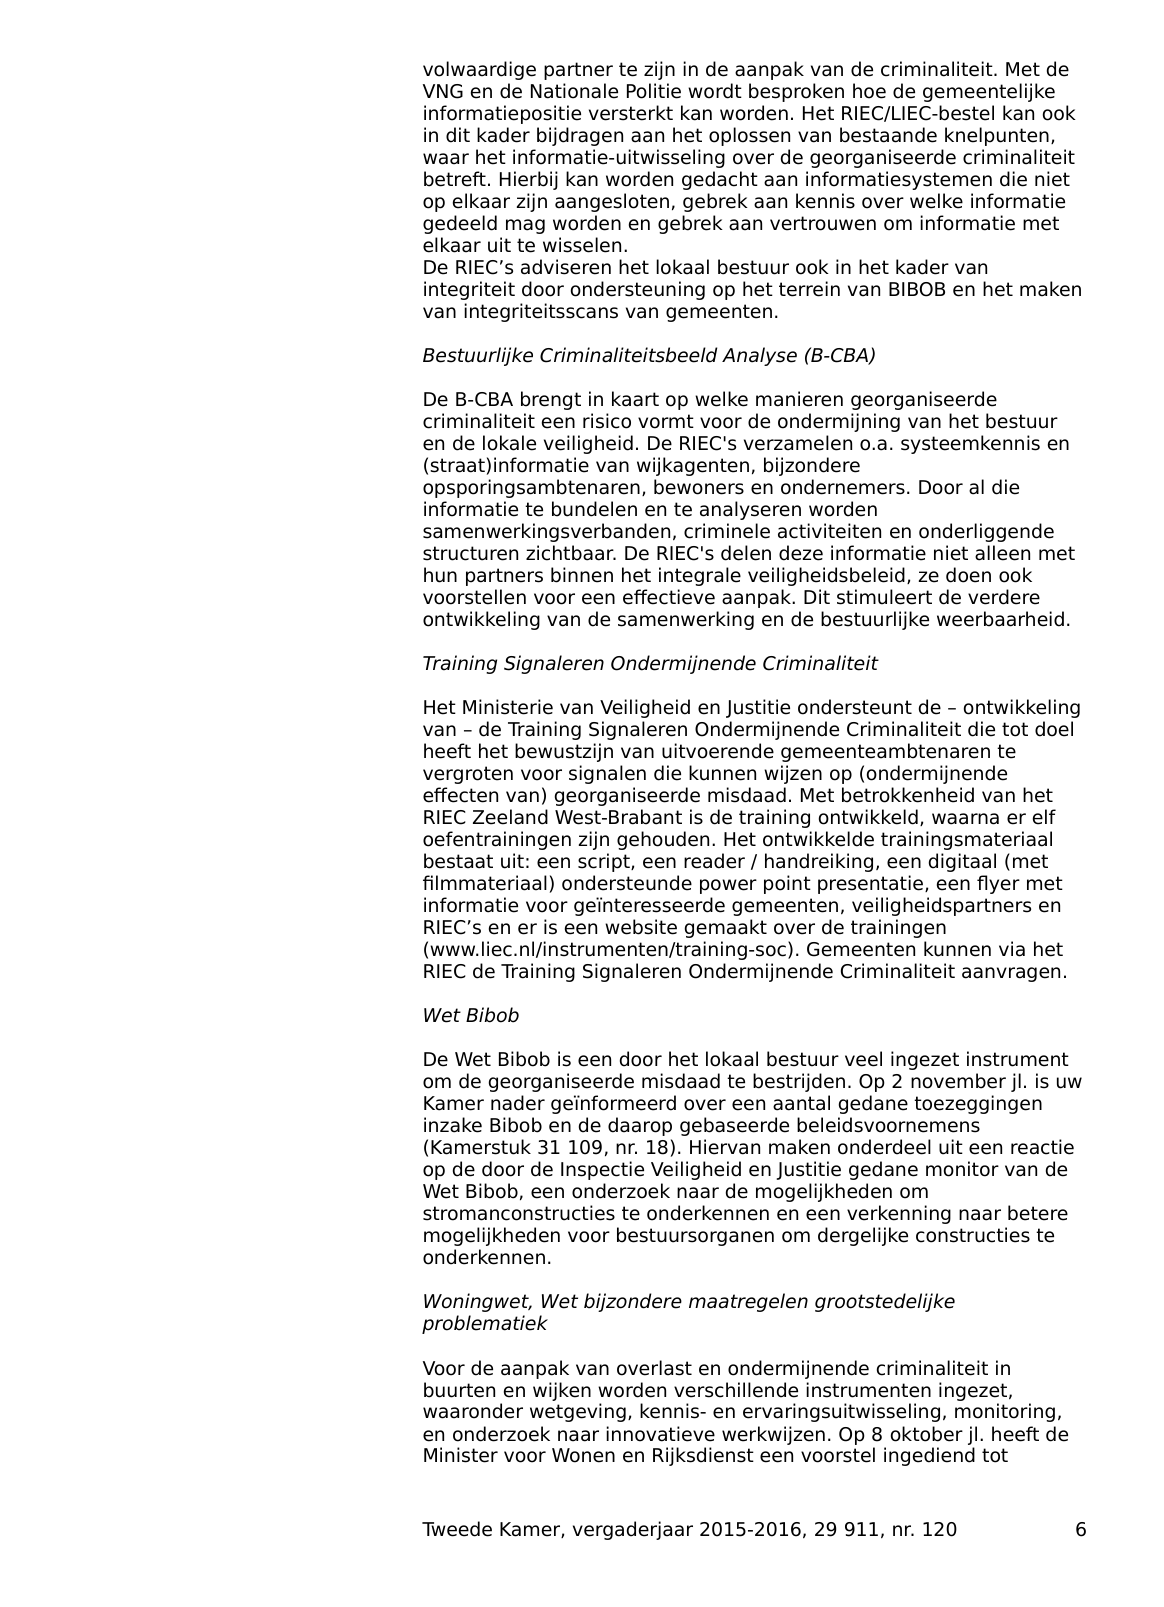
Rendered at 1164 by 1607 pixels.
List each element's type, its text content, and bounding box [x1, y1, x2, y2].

subtitle Wet Bibob [422, 1005, 1087, 1027]
text De RIEC’s adviseren het lokaal bestuur ook in het kader van integriteit door ondersteuning op het terrein van BIBOB en het maken van integriteitsscans van gemeenten. [422, 257, 1087, 323]
text De Wet Bibob is een door het lokaal bestuur veel ingezet instrument om de georganiseerde misdaad te bestrijden. Op 2 november jl. is uw Kamer nader geïnformeerd over een aantal gedane toezeggingen inzake Bibob en de daarop gebaseerde beleidsvoornemens (Kamerstuk 31 109, nr. 18). Hiervan maken onderdeel uit een reactie op de door de Inspectie Veiligheid en Justitie gedane monitor van de Wet Bibob, een onderzoek naar de mogelijkheden om stromanconstructies te onderkennen en een verkenning naar betere mogelijkheden voor bestuursorganen om dergelijke constructies te onderkennen. [422, 1049, 1087, 1269]
text De B-CBA brengt in kaart op welke manieren georganiseerde criminaliteit een risico vormt voor de ondermijning van het bestuur en de lokale veiligheid. De RIEC's verzamelen o.a. systeemkennis en (straat)informatie van wijkagenten, bijzondere opsporingsambtenaren, bewoners en ondernemers. Door al die informatie te bundelen en te analyseren worden samenwerkingsverbanden, criminele activiteiten en onderliggende structuren zichtbaar. De RIEC's delen deze informatie niet alleen met hun partners binnen het integrale veiligheidsbeleid, ze doen ook voorstellen voor een effectieve aanpak. Dit stimuleert de verdere ontwikkeling van de samenwerking en de bestuurlijke weerbaarheid. [422, 389, 1087, 631]
text Voor de aanpak van overlast en ondermijnende criminaliteit in buurten en wijken worden verschillende instrumenten ingezet, waaronder wetgeving, kennis- en ervaringsuitwisseling, monitoring, en onderzoek naar innovatieve werkwijzen. Op 8 oktober jl. heeft de Minister voor Wonen en Rijksdienst een voorstel ingediend tot [422, 1357, 1087, 1467]
subtitle Bestuurlijke Criminaliteitsbeeld Analyse (B-CBA) [422, 345, 1087, 367]
subtitle Woningwet, Wet bijzondere maatregelen grootstedelijke problematiek [422, 1291, 1087, 1335]
text Het Ministerie van Veiligheid en Justitie ondersteunt de – ontwikkeling van – de Training Signaleren Ondermijnende Criminaliteit die tot doel heeft het bewustzijn van uitvoerende gemeenteambtenaren te vergroten voor signalen die kunnen wijzen op (ondermijnende effecten van) georganiseerde misdaad. Met betrokkenheid van het RIEC Zeeland West-Brabant is de training ontwikkeld, waarna er elf oefentrainingen zijn gehouden. Het ontwikkelde trainingsmateriaal bestaat uit: een script, een reader / handreiking, een digitaal (met filmmateriaal) ondersteunde power point presentatie, een flyer met informatie voor geïnteresseerde gemeenten, veiligheidspartners en RIEC’s en er is een website gemaakt over de trainingen (www.liec.nl/instrumenten/training-soc). Gemeenten kunnen via het RIEC de Training Signaleren Ondermijnende Criminaliteit aanvragen. [422, 697, 1087, 983]
subtitle Training Signaleren Ondermijnende Criminaliteit [422, 653, 1087, 675]
text volwaardige partner te zijn in de aanpak van de criminaliteit. Met de VNG en de Nationale Politie wordt besproken hoe de gemeentelijke informatiepositie versterkt kan worden. Het RIEC/LIEC-bestel kan ook in dit kader bijdragen aan het oplossen van bestaande knelpunten, waar het informatie-uitwisseling over de georganiseerde criminaliteit betreft. Hierbij kan worden gedacht aan informatiesystemen die niet op elkaar zijn aangesloten, gebrek aan kennis over welke informatie gedeeld mag worden en gebrek aan vertrouwen om informatie met elkaar uit te wisselen. [422, 59, 1087, 257]
